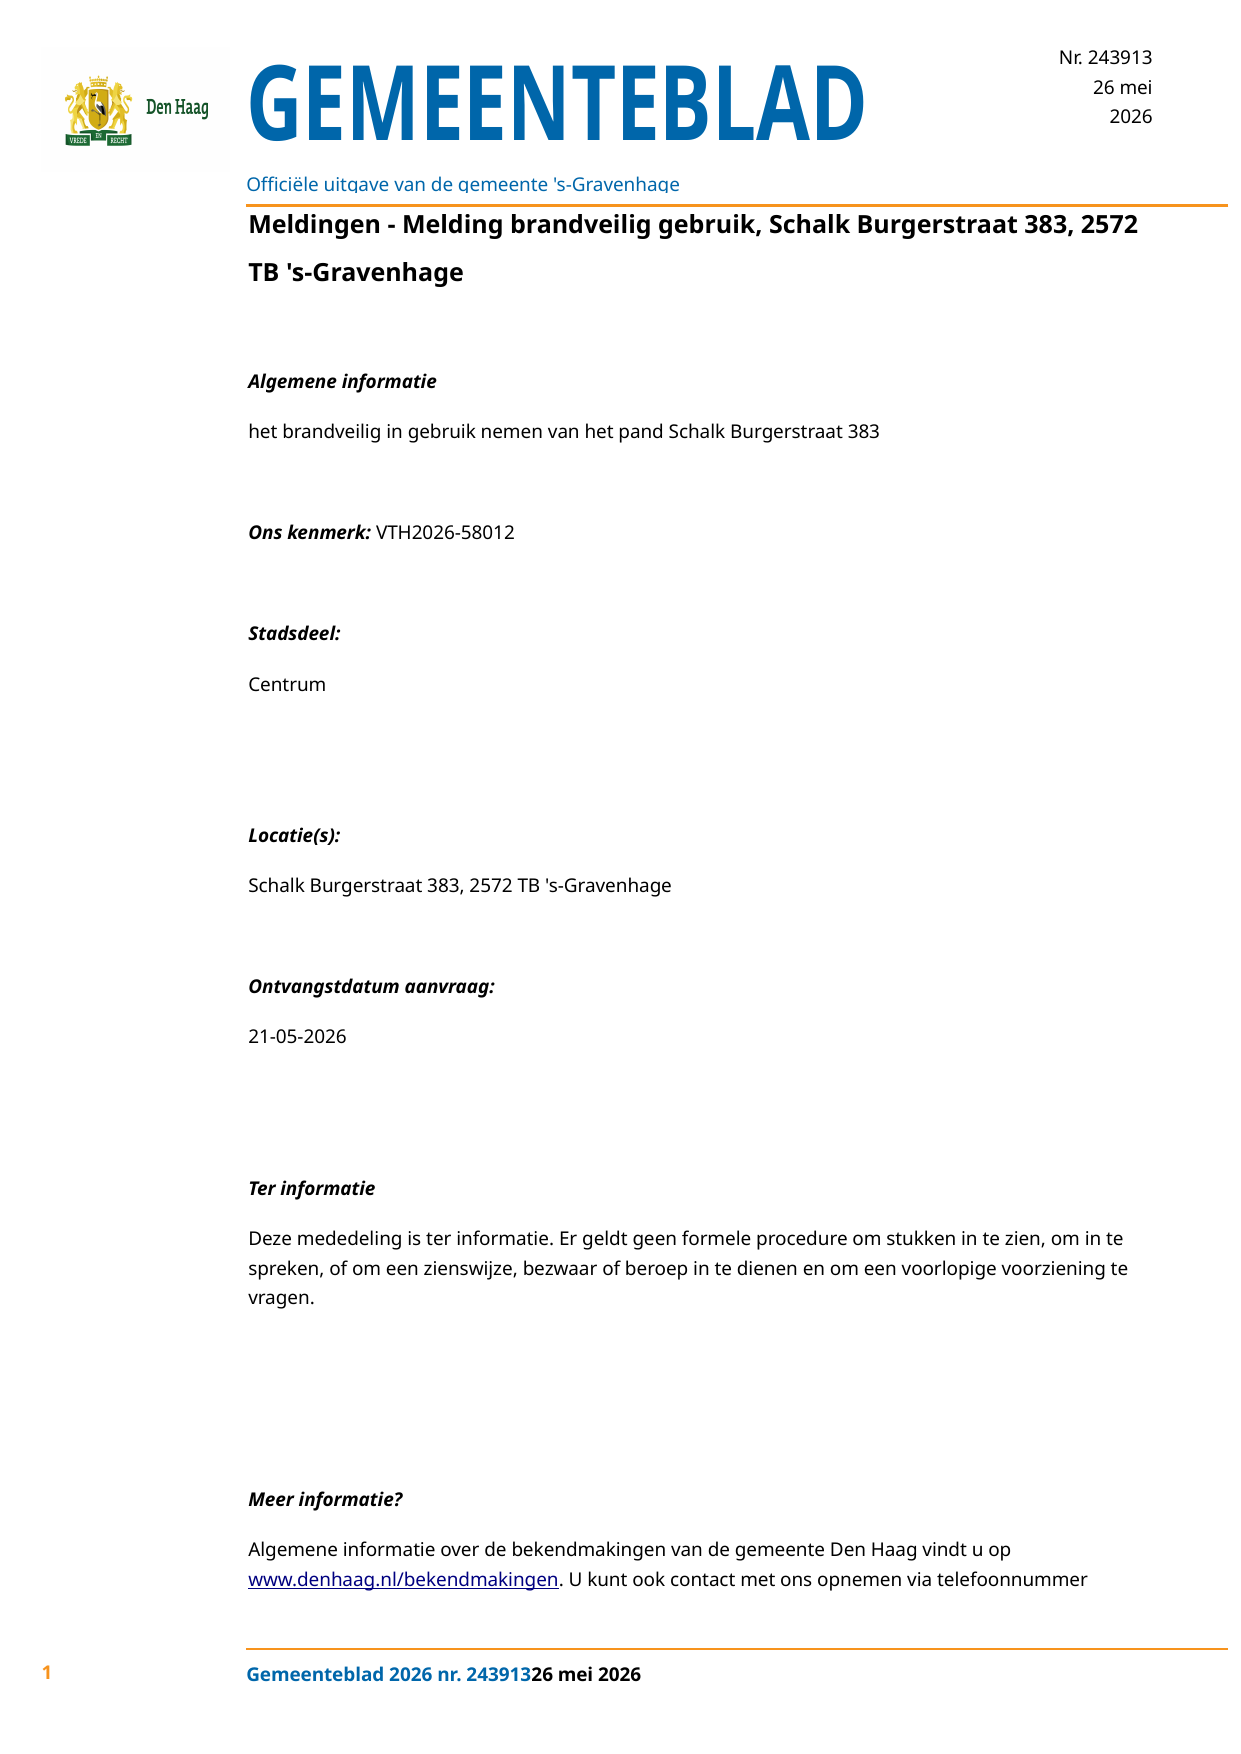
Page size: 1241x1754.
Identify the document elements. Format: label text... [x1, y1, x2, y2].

text Stadsdeel: [248, 620, 1152, 646]
text 21-05-2026 [248, 1024, 1152, 1049]
text Deze mededeling is ter informatie. Er geldt geen formele procedure om stukken in te zien, om in te spreken, of om een zienswijze, bezwaar of beroep in te dienen en om een voorlopige voorziening te vragen. [248, 1225, 1152, 1310]
text Meldingen - Melding brandveilig gebruik, Schalk Burgerstraat 383, 2572 TB 's-Gravenhage [248, 207, 1152, 288]
picture [41, 47, 231, 172]
text Schalk Burgerstraat 383, 2572 TB 's-Gravenhage [248, 872, 1152, 898]
text Centrum [248, 671, 1152, 697]
text Ontvangstdatum aanvraag: [248, 973, 1152, 999]
text Locatie(s): [248, 822, 1152, 848]
text Meer informatie? [248, 1486, 1152, 1512]
text Algemene informatie [248, 368, 1152, 394]
text Algemene informatie over de bekendmakingen van de gemeente Den Haag vindt u op www.denhaag.nl/bekendmakingen. U kunt ook contact met ons opnemen via telefoonnummer [248, 1537, 1152, 1592]
text het brandveilig in gebruik nemen van het pand Schalk Burgerstraat 383 [248, 419, 1152, 444]
text Ons kenmerk: VTH2026-58012 [248, 519, 1152, 545]
text Ter informatie [248, 1175, 1152, 1201]
